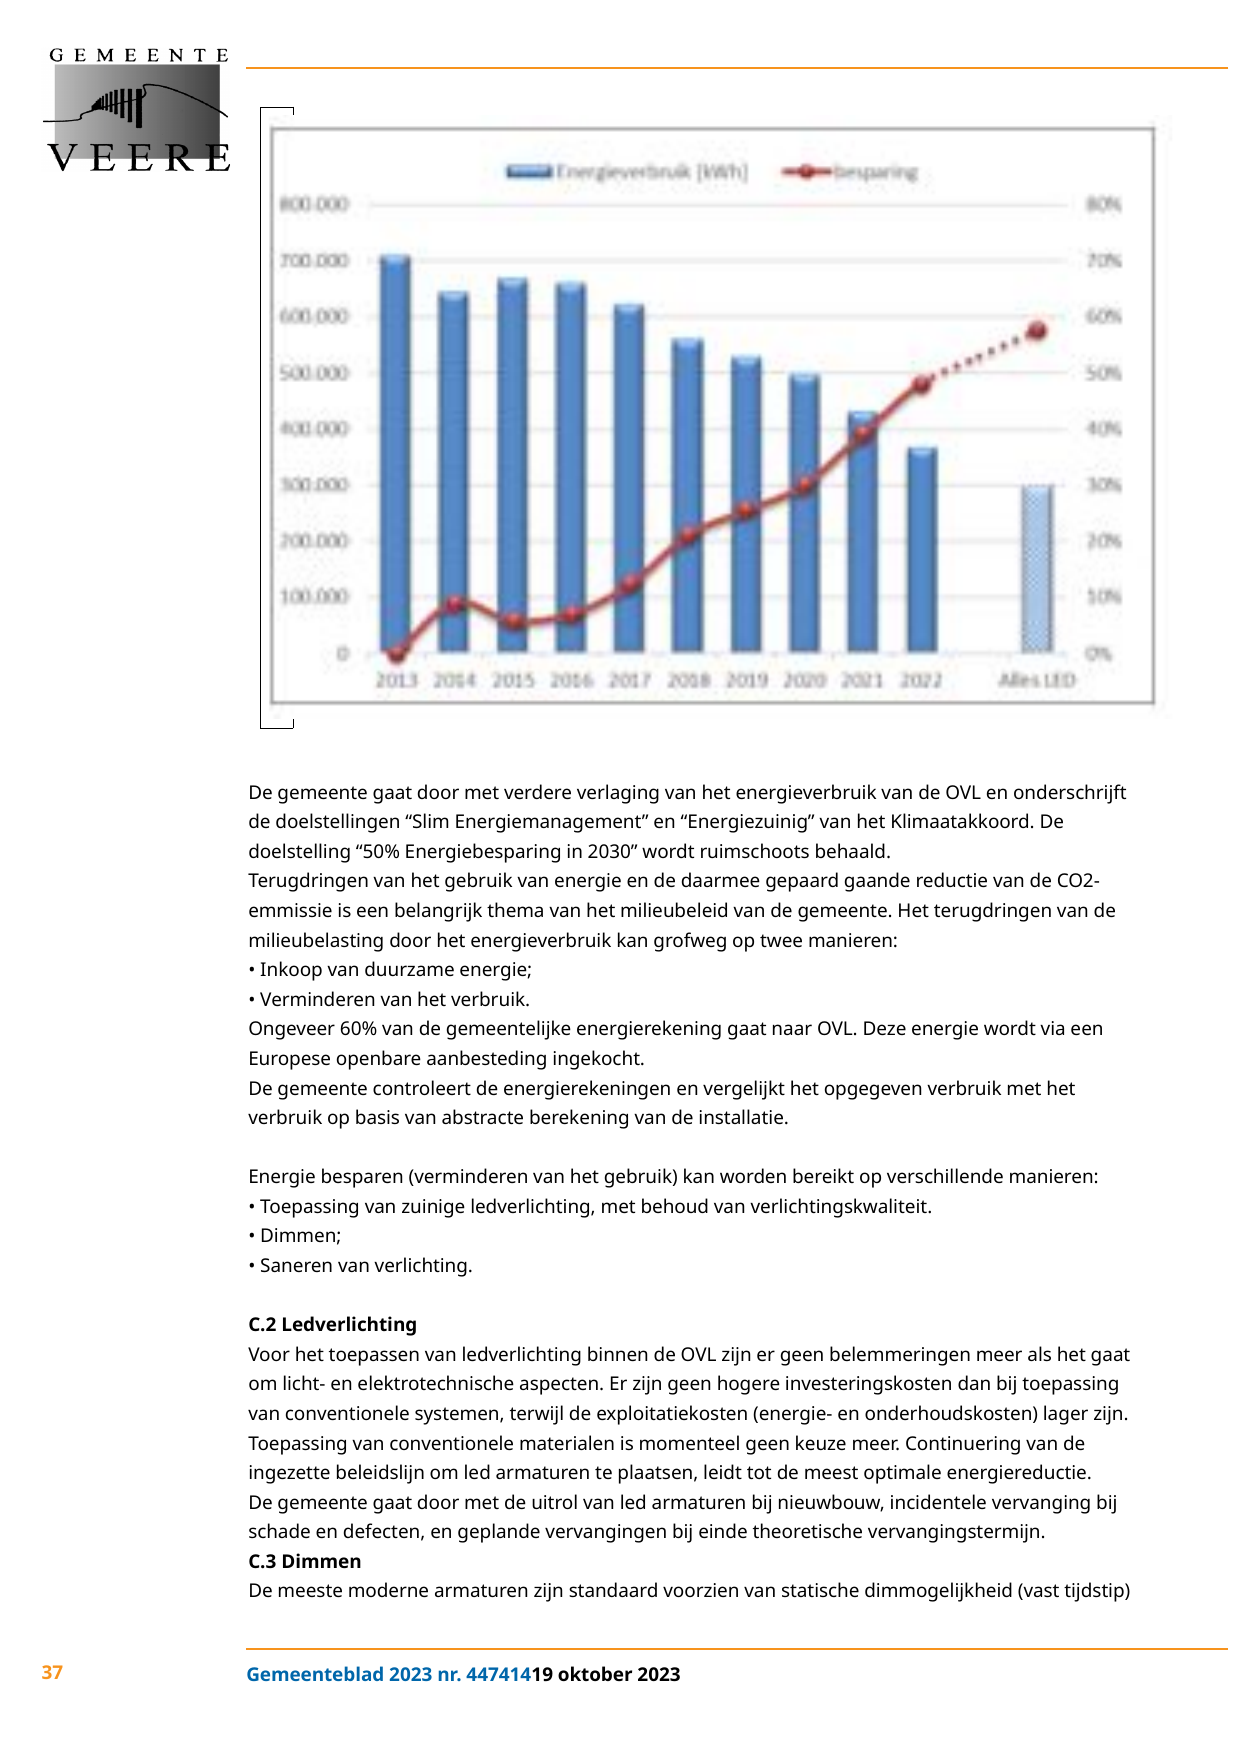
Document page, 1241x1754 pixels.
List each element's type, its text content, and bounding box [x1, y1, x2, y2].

text De gemeente gaat door met de uitrol van led armaturen bij nieuwbouw, incidentele vervanging bij schade en defecten, en geplande vervangingen bij einde theoretische vervangingstermijn. [248, 1489, 1152, 1544]
text • Inkoop van duurzame energie; [248, 956, 1152, 982]
text Ongeveer 60% van de gemeentelijke energierekening gaat naar OVL. Deze energie wordt via een Europese openbare aanbesteding ingekocht. [248, 1016, 1152, 1071]
text Voor het toepassen van ledverlichting binnen de OVL zijn er geen belemmeringen meer als het gaat om licht- en elektrotechnische aspecten. Er zijn geen hogere investeringskosten dan bij toepassing van conventionele systemen, terwijl de exploitatiekosten (energie- en onderhoudskosten) lager zijn. [248, 1341, 1152, 1426]
text De gemeente controleert de energierekeningen en vergelijkt het opgegeven verbruik met het verbruik op basis van abstracte berekening van de installatie. [248, 1075, 1152, 1130]
text De meeste moderne armaturen zijn standaard voorzien van statische dimmogelijkheid (vast tijdstip) [248, 1578, 1152, 1603]
picture [268, 115, 1173, 719]
text • Saneren van verlichting. [248, 1252, 1152, 1278]
text C.3 Dimmen [248, 1548, 1152, 1574]
text Terugdringen van het gebruik van energie en de daarmee gepaard gaande reductie van de CO2-emmissie is een belangrijk thema van het milieubeleid van de gemeente. Het terugdringen van de milieubelasting door het energieverbruik kan grofweg op twee manieren: [248, 868, 1152, 953]
text Energie besparen (verminderen van het gebruik) kan worden bereikt op verschillende manieren: [248, 1163, 1152, 1189]
text • Toepassing van zuinige ledverlichting, met behoud van verlichtingskwaliteit. [248, 1193, 1152, 1219]
text De gemeente gaat door met verdere verlaging van het energieverbruik van de OVL en onderschrijft de doelstellingen “Slim Energiemanagement” en “Energiezuinig” van het Klimaatakkoord. De doelstelling “50% Energiebesparing in 2030” wordt ruimschoots behaald. [248, 779, 1152, 864]
text • Dimmen; [248, 1223, 1152, 1248]
text • Verminderen van het verbruik. [248, 986, 1152, 1012]
picture [41, 47, 231, 172]
text C.2 Ledverlichting [248, 1311, 1152, 1337]
text Toepassing van conventionele materialen is momenteel geen keuze meer. Continuering van de ingezette beleidslijn om led armaturen te plaatsen, leidt tot de meest optimale energiereductie. [248, 1430, 1152, 1485]
